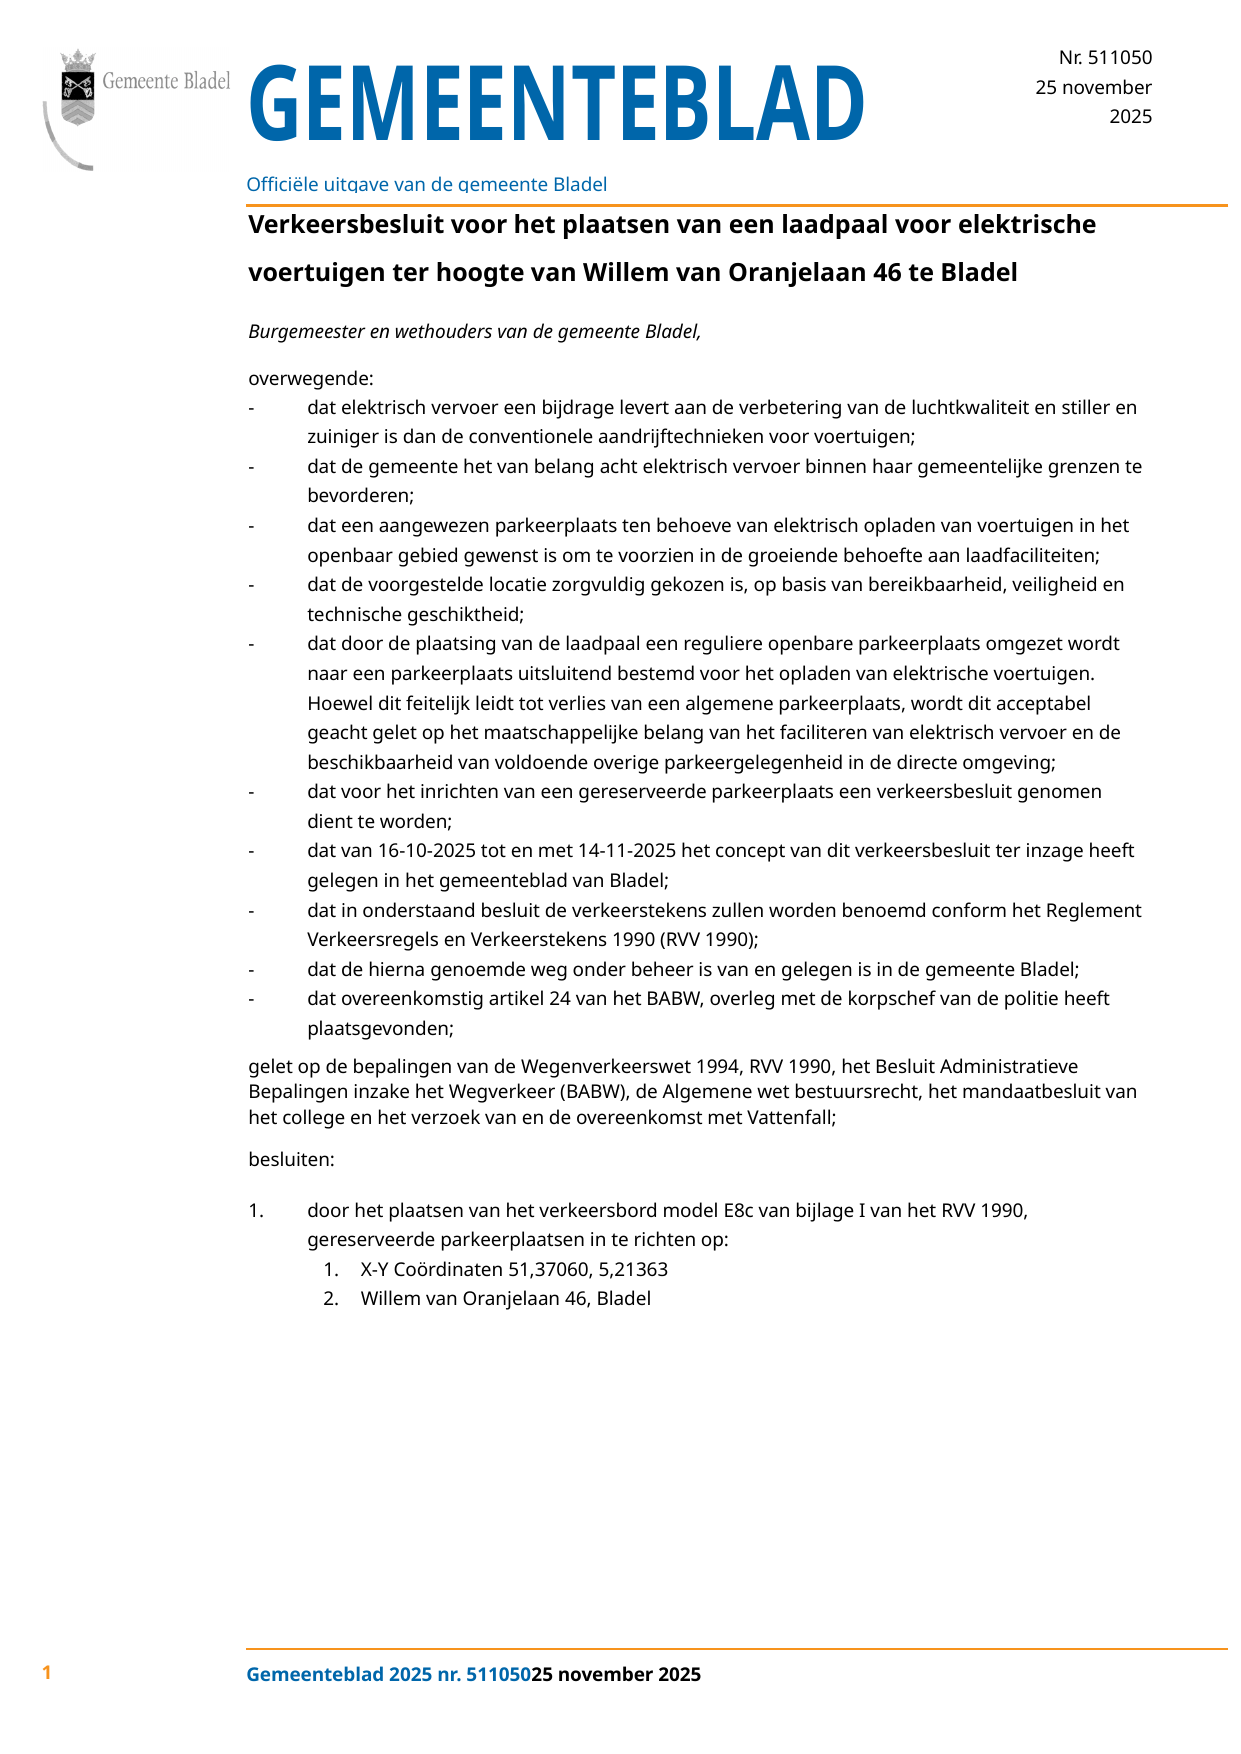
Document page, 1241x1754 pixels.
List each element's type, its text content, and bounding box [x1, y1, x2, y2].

list Willem van Oranjelaan 46, Bladel [323, 1286, 1152, 1311]
list dat voor het inrichten van een gereserveerde parkeerplaats een verkeersbesluit genomen dient te worden; [248, 778, 1152, 834]
list dat een aangewezen parkeerplaats ten behoeve van elektrisch opladen van voertuigen in het openbaar gebied gewenst is om te voorzien in de groeiende behoefte aan laadfaciliteiten; [248, 512, 1152, 567]
list dat van 16-10-2025 tot en met 14-11-2025 het concept van dit verkeersbesluit ter inzage heeft gelegen in het gemeenteblad van Bladel; [248, 838, 1152, 893]
text besluiten: [248, 1146, 1152, 1172]
text overwegende: [248, 366, 1152, 391]
list dat de gemeente het van belang acht elektrisch vervoer binnen haar gemeentelijke grenzen te bevorderen; [248, 453, 1152, 508]
list dat de voorgestelde locatie zorgvuldig gekozen is, op basis van bereikbaarheid, veiligheid en technische geschiktheid; [248, 571, 1152, 627]
text gelet op de bepalingen van de Wegenverkeerswet 1994, RVV 1990, het Besluit Administratieve Bepalingen inzake het Wegverkeer (BABW), de Algemene wet bestuursrecht, het mandaatbesluit van het college en het verzoek van en de overeenkomst met Vattenfall; [248, 1053, 1152, 1130]
list X-Y Coördinaten 51,37060, 5,21363 [323, 1256, 1152, 1282]
text Burgemeester en wethouders van de gemeente Bladel, [248, 318, 1152, 344]
list dat in onderstaand besluit de verkeerstekens zullen worden benoemd conform het Reglement Verkeersregels en Verkeerstekens 1990 (RVV 1990); [248, 897, 1152, 952]
list door het plaatsen van het verkeersbord model E8c van bijlage I van het RVV 1990, gereserveerde parkeerplaatsen in te richten op: [248, 1197, 1152, 1252]
list dat de hierna genoemde weg onder beheer is van en gelegen is in de gemeente Bladel; [248, 956, 1152, 982]
text Verkeersbesluit voor het plaatsen van een laadpaal voor elektrische voertuigen ter hoogte van Willem van Oranjelaan 46 te Bladel [248, 207, 1152, 288]
list dat elektrisch vervoer een bijdrage levert aan de verbetering van de luchtkwaliteit en stiller en zuiniger is dan de conventionele aandrijftechnieken voor voertuigen; [248, 394, 1152, 449]
list dat overeenkomstig artikel 24 van het BABW, overleg met de korpschef van de politie heeft plaatsgevonden; [248, 986, 1152, 1041]
list dat door de plaatsing van de laadpaal een reguliere openbare parkeerplaats omgezet wordt naar een parkeerplaats uitsluitend bestemd voor het opladen van elektrische voertuigen. Hoewel dit feitelijk leidt tot verlies van een algemene parkeerplaats, wordt dit acceptabel geacht gelet op het maatschappelijke belang van het faciliteren van elektrisch vervoer en de beschikbaarheid van voldoende overige parkeergelegenheid in de directe omgeving; [248, 631, 1152, 774]
picture [41, 47, 231, 172]
